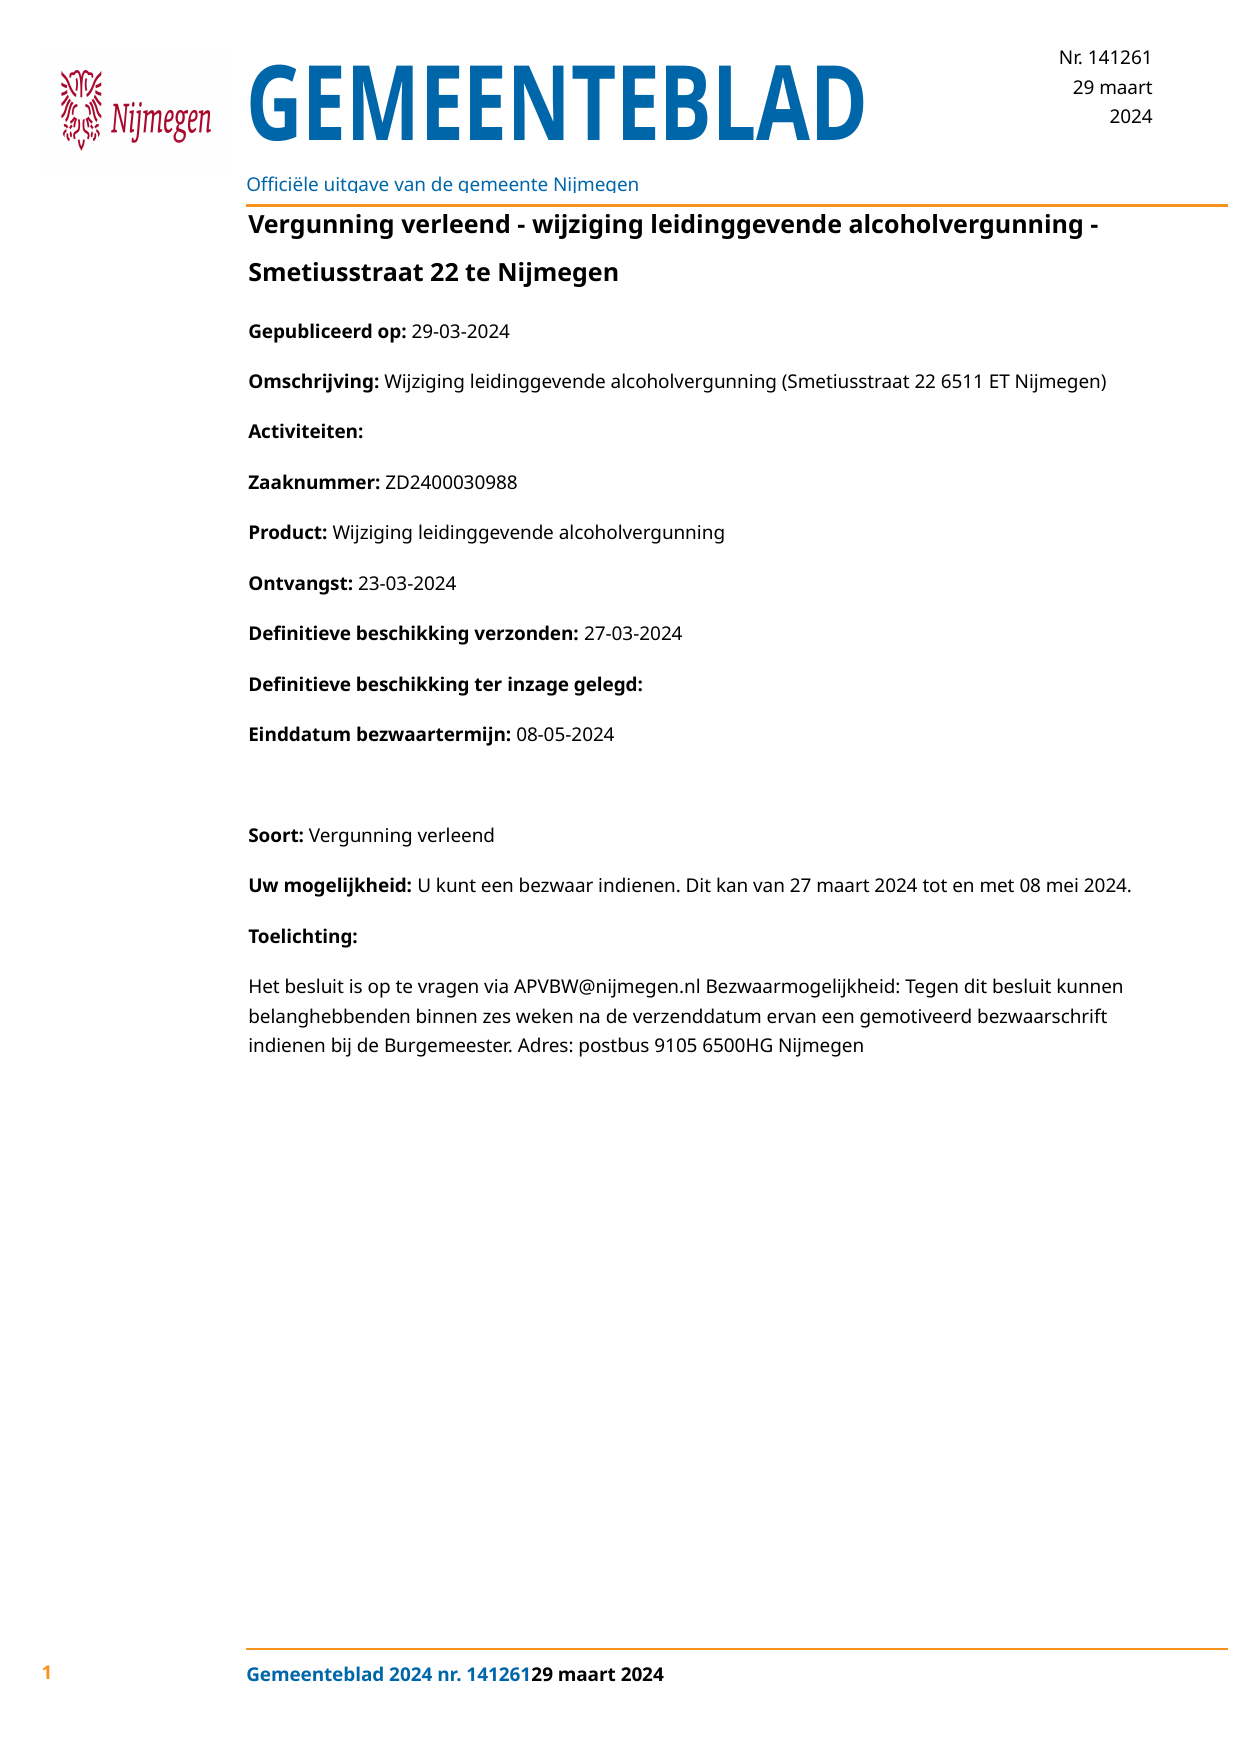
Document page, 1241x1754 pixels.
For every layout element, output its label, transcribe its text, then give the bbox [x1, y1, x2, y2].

text Vergunning verleend - wijziging leidinggevende alcoholvergunning - Smetiusstraat 22 te Nijmegen [248, 207, 1152, 288]
text Soort: Vergunning verleend [248, 822, 1152, 848]
text Ontvangst: 23-03-2024 [248, 570, 1152, 596]
text Het besluit is op te vragen via APVBW@nijmegen.nl Bezwaarmogelijkheid: Tegen dit besluit kunnen belanghebbenden binnen zes weken na de verzenddatum ervan een gemotiveerd bezwaarschrift indienen bij de Burgemeester. Adres: postbus 9105 6500HG Nijmegen [248, 973, 1152, 1058]
text Activiteiten: [248, 419, 1152, 444]
text Toelichting: [248, 923, 1152, 949]
text Product: Wijziging leidinggevende alcoholvergunning [248, 519, 1152, 545]
text Omschrijving: Wijziging leidinggevende alcoholvergunning (Smetiusstraat 22 6511 ET Nijmegen) [248, 368, 1152, 394]
text Einddatum bezwaartermijn: 08-05-2024 [248, 721, 1152, 747]
text Definitieve beschikking ter inzage gelegd: [248, 671, 1152, 697]
picture [41, 47, 231, 172]
text Uw mogelijkheid: U kunt een bezwaar indienen. Dit kan van 27 maart 2024 tot en met 08 mei 2024. [248, 872, 1152, 898]
text Definitieve beschikking verzonden: 27-03-2024 [248, 620, 1152, 646]
text Gepubliceerd op: 29-03-2024 [248, 318, 1152, 344]
text Zaaknummer: ZD2400030988 [248, 469, 1152, 495]
